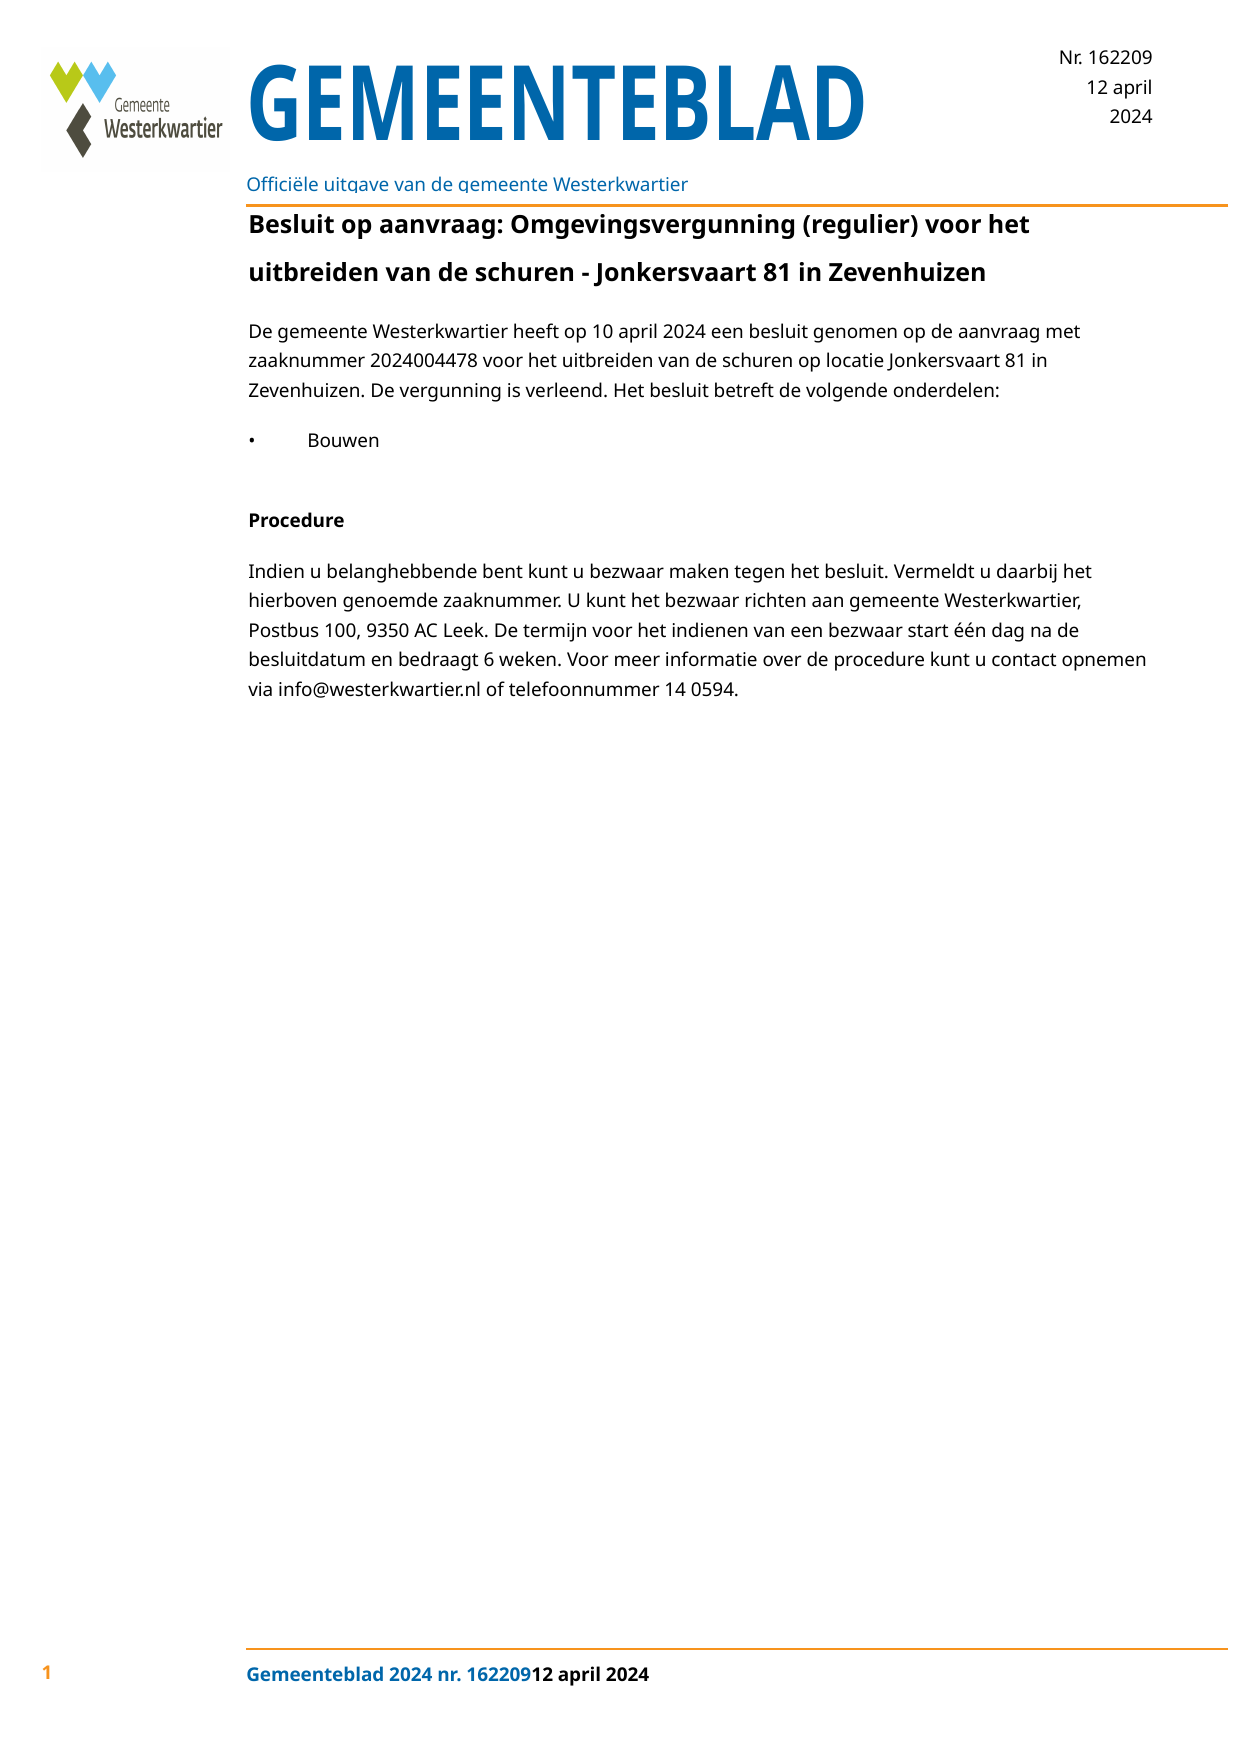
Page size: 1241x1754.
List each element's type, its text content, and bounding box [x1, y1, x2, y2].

picture [41, 47, 231, 172]
text De gemeente Westerkwartier heeft op 10 april 2024 een besluit genomen op de aanvraag met zaaknummer 2024004478 voor het uitbreiden van de schuren op locatie Jonkersvaart 81 in Zevenhuizen. De vergunning is verleend. Het besluit betreft de volgende onderdelen: [248, 318, 1152, 403]
text Procedure [248, 507, 1152, 533]
text Besluit op aanvraag: Omgevingsvergunning (regulier) voor het uitbreiden van de schuren - Jonkersvaart 81 in Zevenhuizen [248, 207, 1152, 288]
list Bouwen [248, 427, 1152, 453]
text Indien u belanghebbende bent kunt u bezwaar maken tegen het besluit. Vermeldt u daarbij het hierboven genoemde zaaknummer. U kunt het bezwaar richten aan gemeente Westerkwartier, Postbus 100, 9350 AC Leek. De termijn voor het indienen van een bezwaar start één dag na de besluitdatum en bedraagt 6 weken. Voor meer informatie over de procedure kunt u contact opnemen via info@westerkwartier.nl of telefoonnummer 14 0594. [248, 558, 1152, 702]
